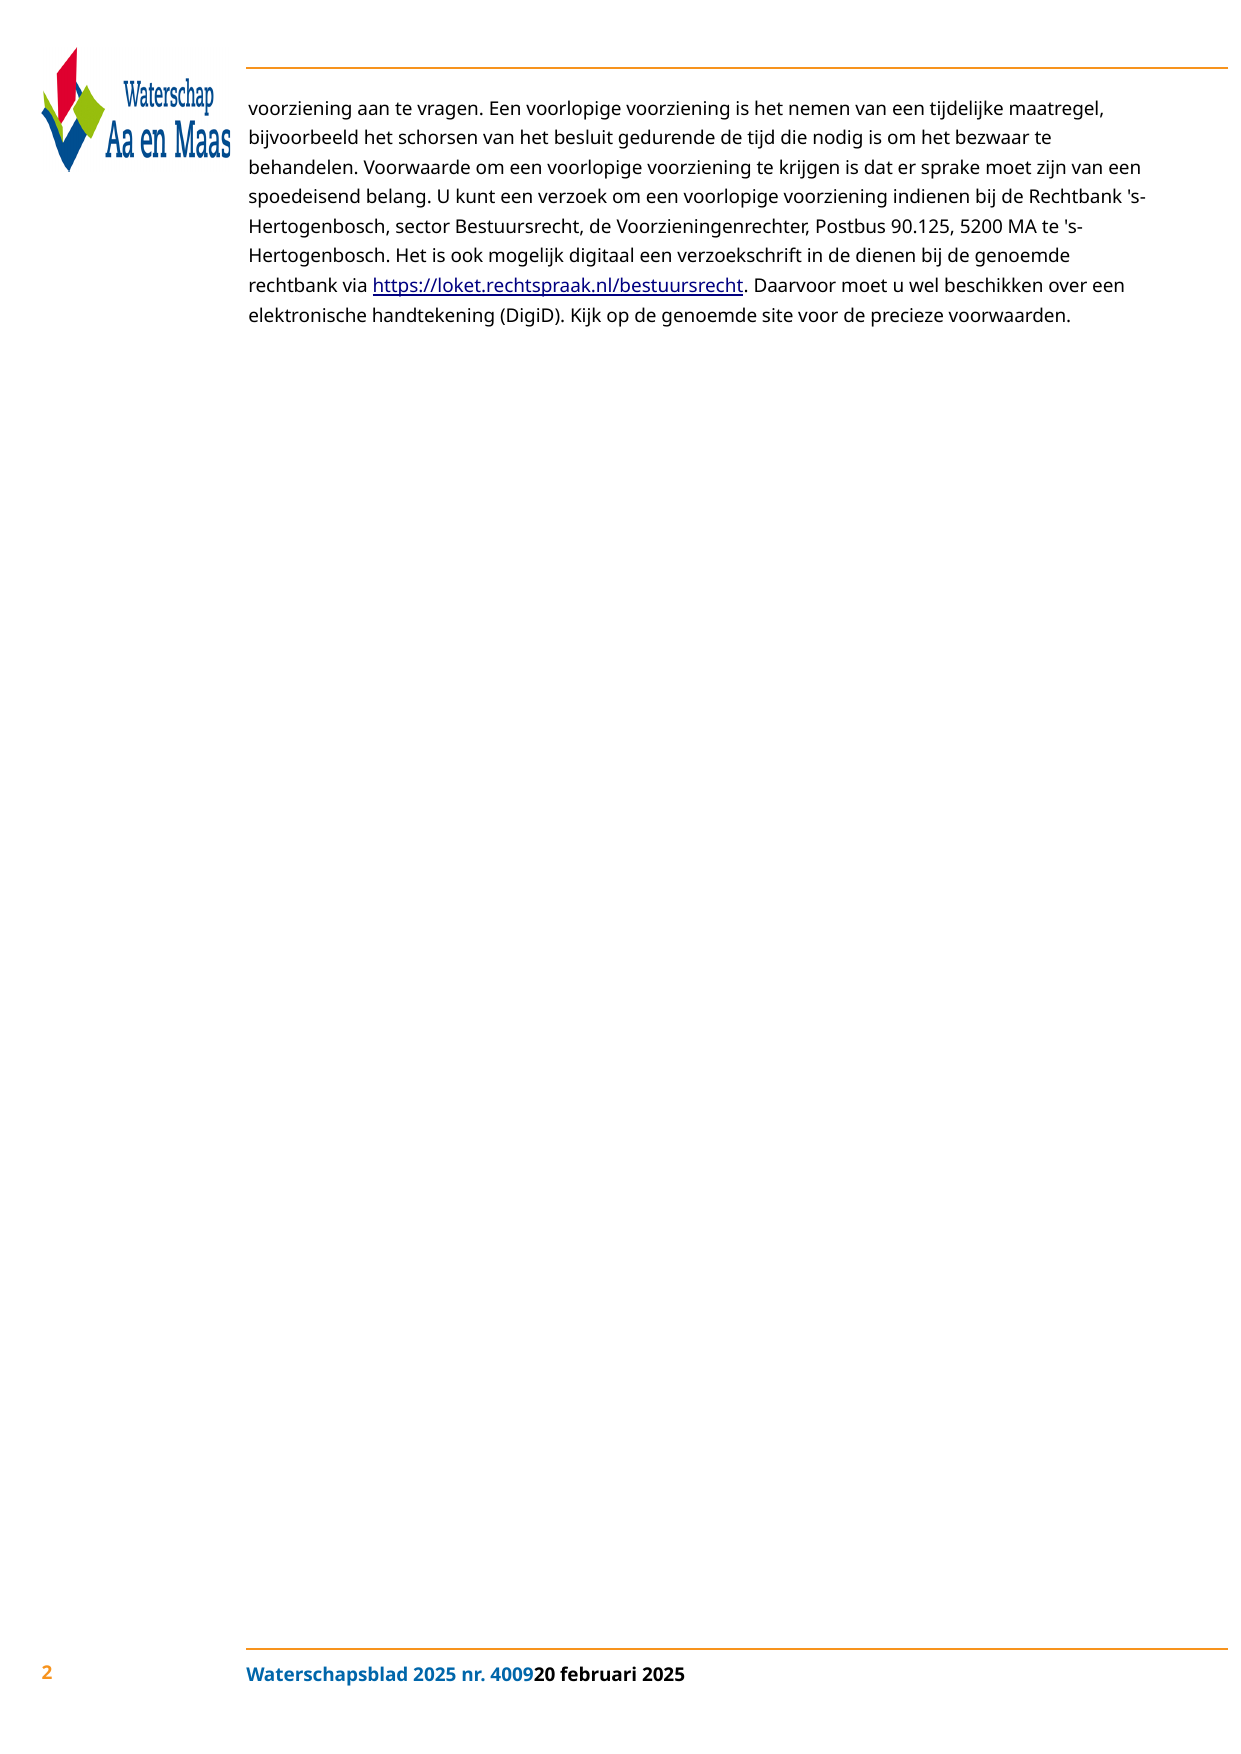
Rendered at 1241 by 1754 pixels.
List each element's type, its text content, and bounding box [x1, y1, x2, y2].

picture [41, 47, 231, 172]
text voorziening aan te vragen. Een voorlopige voorziening is het nemen van een tijdelijke maatregel, bijvoorbeeld het schorsen van het besluit gedurende de tijd die nodig is om het bezwaar te behandelen. Voorwaarde om een voorlopige voorziening te krijgen is dat er sprake moet zijn van een spoedeisend belang. U kunt een verzoek om een voorlopige voorziening indienen bij de Rechtbank 's-Hertogenbosch, sector Bestuursrecht, de Voorzieningenrechter, Postbus 90.125, 5200 MA te 's-Hertogenbosch. Het is ook mogelijk digitaal een verzoekschrift in de dienen bij de genoemde rechtbank via https://loket.rechtspraak.nl/bestuursrecht. Daarvoor moet u wel beschikken over een elektronische handtekening (DigiD). Kijk op de genoemde site voor de precieze voorwaarden. [248, 95, 1152, 328]
